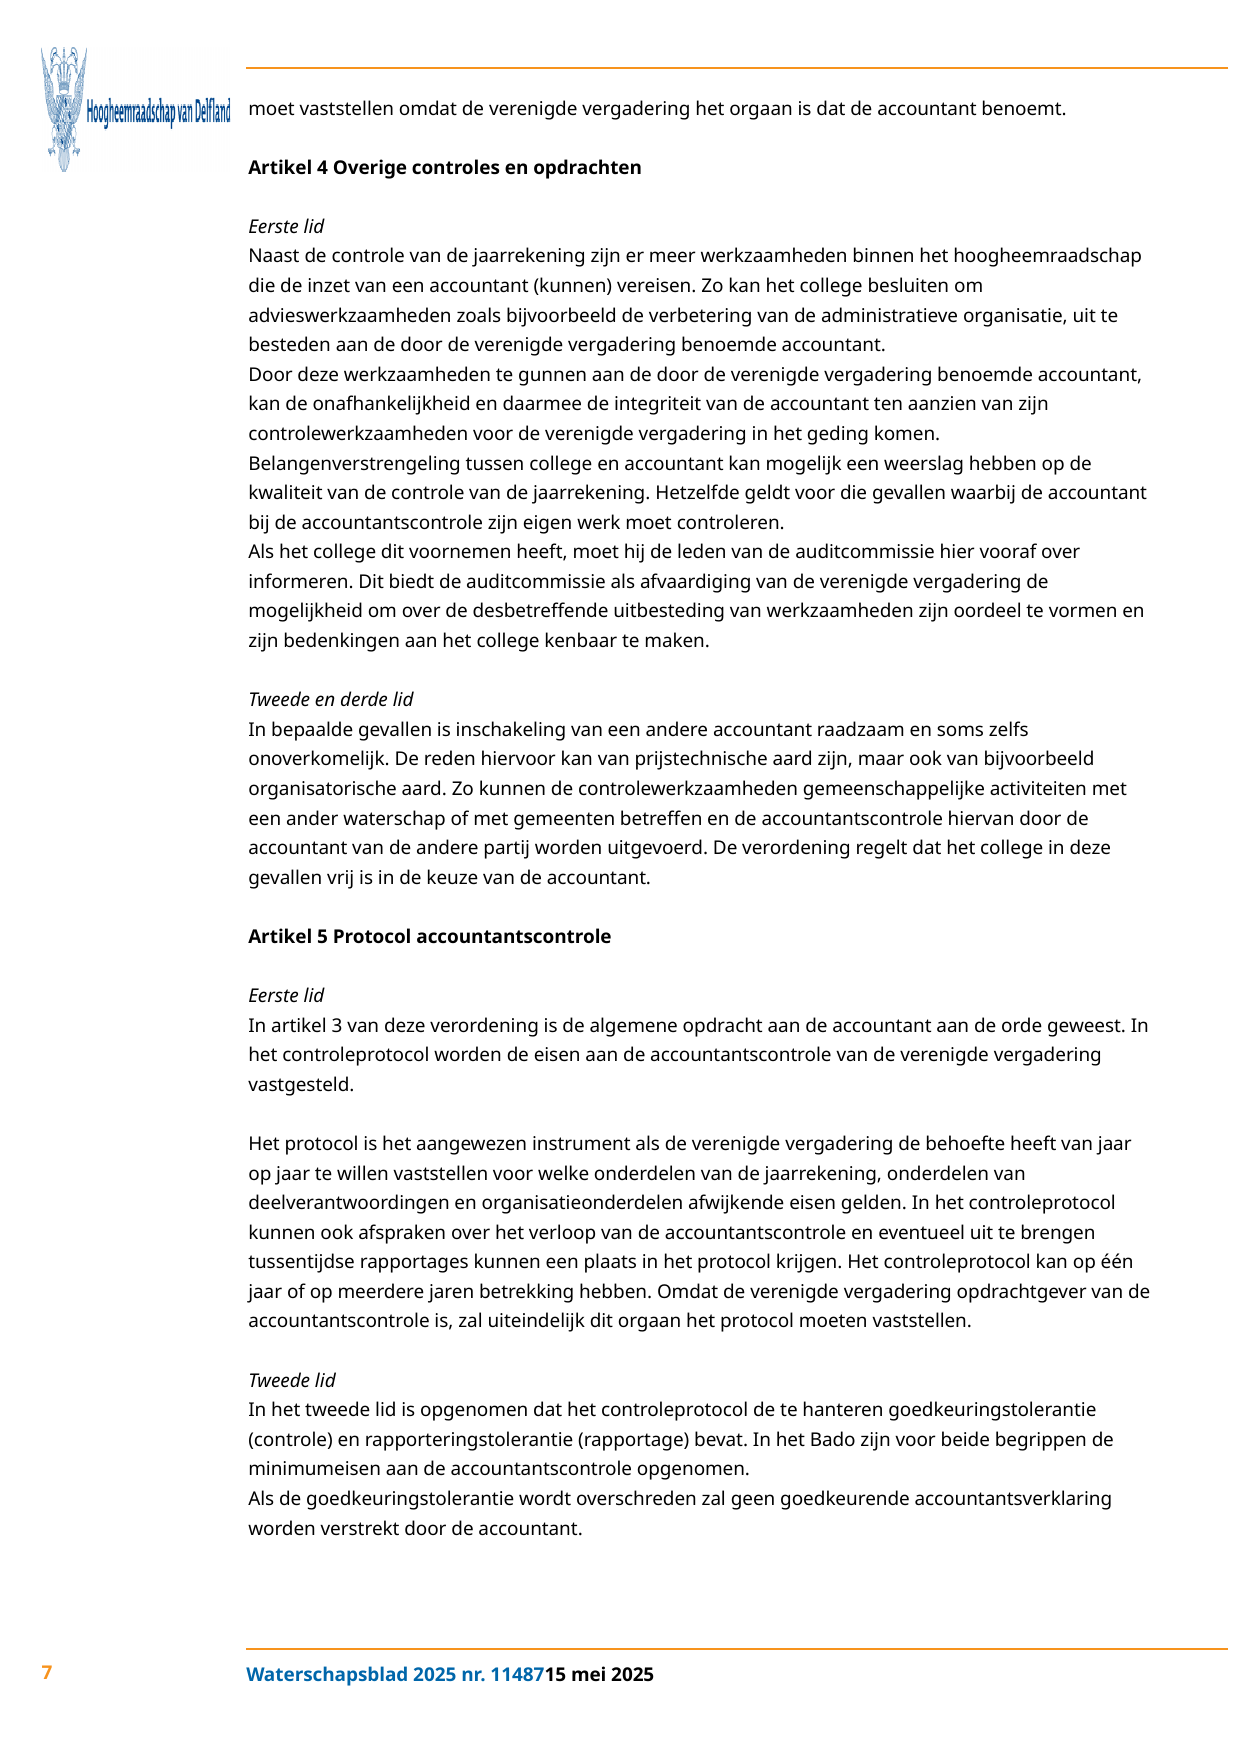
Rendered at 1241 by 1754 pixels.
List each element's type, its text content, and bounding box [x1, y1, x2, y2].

text Tweede en derde lid [248, 686, 1152, 712]
text Eerste lid [248, 982, 1152, 1008]
text Naast de controle van de jaarrekening zijn er meer werkzaamheden binnen het hoogheemraadschap die de inzet van een accountant (kunnen) vereisen. Zo kan het college besluiten om advieswerkzaamheden zoals bijvoorbeeld de verbetering van de administratieve organisatie, uit te besteden aan de door de verenigde vergadering benoemde accountant. [248, 243, 1152, 357]
text Tweede lid [248, 1367, 1152, 1393]
text In het tweede lid is opgenomen dat het controleprotocol de te hanteren goedkeuringstolerantie (controle) en rapporteringstolerantie (rapportage) bevat. In het Bado zijn voor beide begrippen de minimumeisen aan de accountantscontrole opgenomen. [248, 1396, 1152, 1481]
text Door deze werkzaamheden te gunnen aan de door de verenigde vergadering benoemde accountant, kan de onafhankelijkheid en daarmee de integriteit van de accountant ten aanzien van zijn controlewerkzaamheden voor de verenigde vergadering in het geding komen. Belangenverstrengeling tussen college en accountant kan mogelijk een weerslag hebben op de kwaliteit van de controle van de jaarrekening. Hetzelfde geldt voor die gevallen waarbij de accountant bij de accountantscontrole zijn eigen werk moet controleren. [248, 361, 1152, 535]
text moet vaststellen omdat de verenigde vergadering het orgaan is dat de accountant benoemt. [248, 95, 1152, 121]
text In bepaalde gevallen is inschakeling van een andere accountant raadzaam en soms zelfs onoverkomelijk. De reden hiervoor kan van prijstechnische aard zijn, maar ook van bijvoorbeeld organisatorische aard. Zo kunnen de controlewerkzaamheden gemeenschappelijke activiteiten met een ander waterschap of met gemeenten betreffen en de accountantscontrole hiervan door de accountant van de andere partij worden uitgevoerd. De verordening regelt dat het college in deze gevallen vrij is in de keuze van de accountant. [248, 716, 1152, 890]
text Het protocol is het aangewezen instrument als de verenigde vergadering de behoefte heeft van jaar op jaar te willen vaststellen voor welke onderdelen van de jaarrekening, onderdelen van deelverantwoordingen en organisatieonderdelen afwijkende eisen gelden. In het controleprotocol kunnen ook afspraken over het verloop van de accountantscontrole en eventueel uit te brengen tussentijdse rapportages kunnen een plaats in het protocol krijgen. Het controleprotocol kan op één jaar of op meerdere jaren betrekking hebben. Omdat de verenigde vergadering opdrachtgever van de accountantscontrole is, zal uiteindelijk dit orgaan het protocol moeten vaststellen. [248, 1130, 1152, 1333]
picture [41, 47, 231, 172]
text Als de goedkeuringstolerantie wordt overschreden zal geen goedkeurende accountantsverklaring worden verstrekt door de accountant. [248, 1485, 1152, 1541]
text Artikel 5 Protocol accountantscontrole [248, 923, 1152, 949]
text Eerste lid [248, 213, 1152, 239]
text In artikel 3 van deze verordening is de algemene opdracht aan de accountant aan de orde geweest. In het controleprotocol worden de eisen aan de accountantscontrole van de verenigde vergadering vastgesteld. [248, 1012, 1152, 1097]
text Artikel 4 Overige controles en opdrachten [248, 154, 1152, 180]
text Als het college dit voornemen heeft, moet hij de leden van de auditcommissie hier vooraf over informeren. Dit biedt de auditcommissie als afvaardiging van de verenigde vergadering de mogelijkheid om over de desbetreffende uitbesteding van werkzaamheden zijn oordeel te vormen en zijn bedenkingen aan het college kenbaar te maken. [248, 538, 1152, 653]
